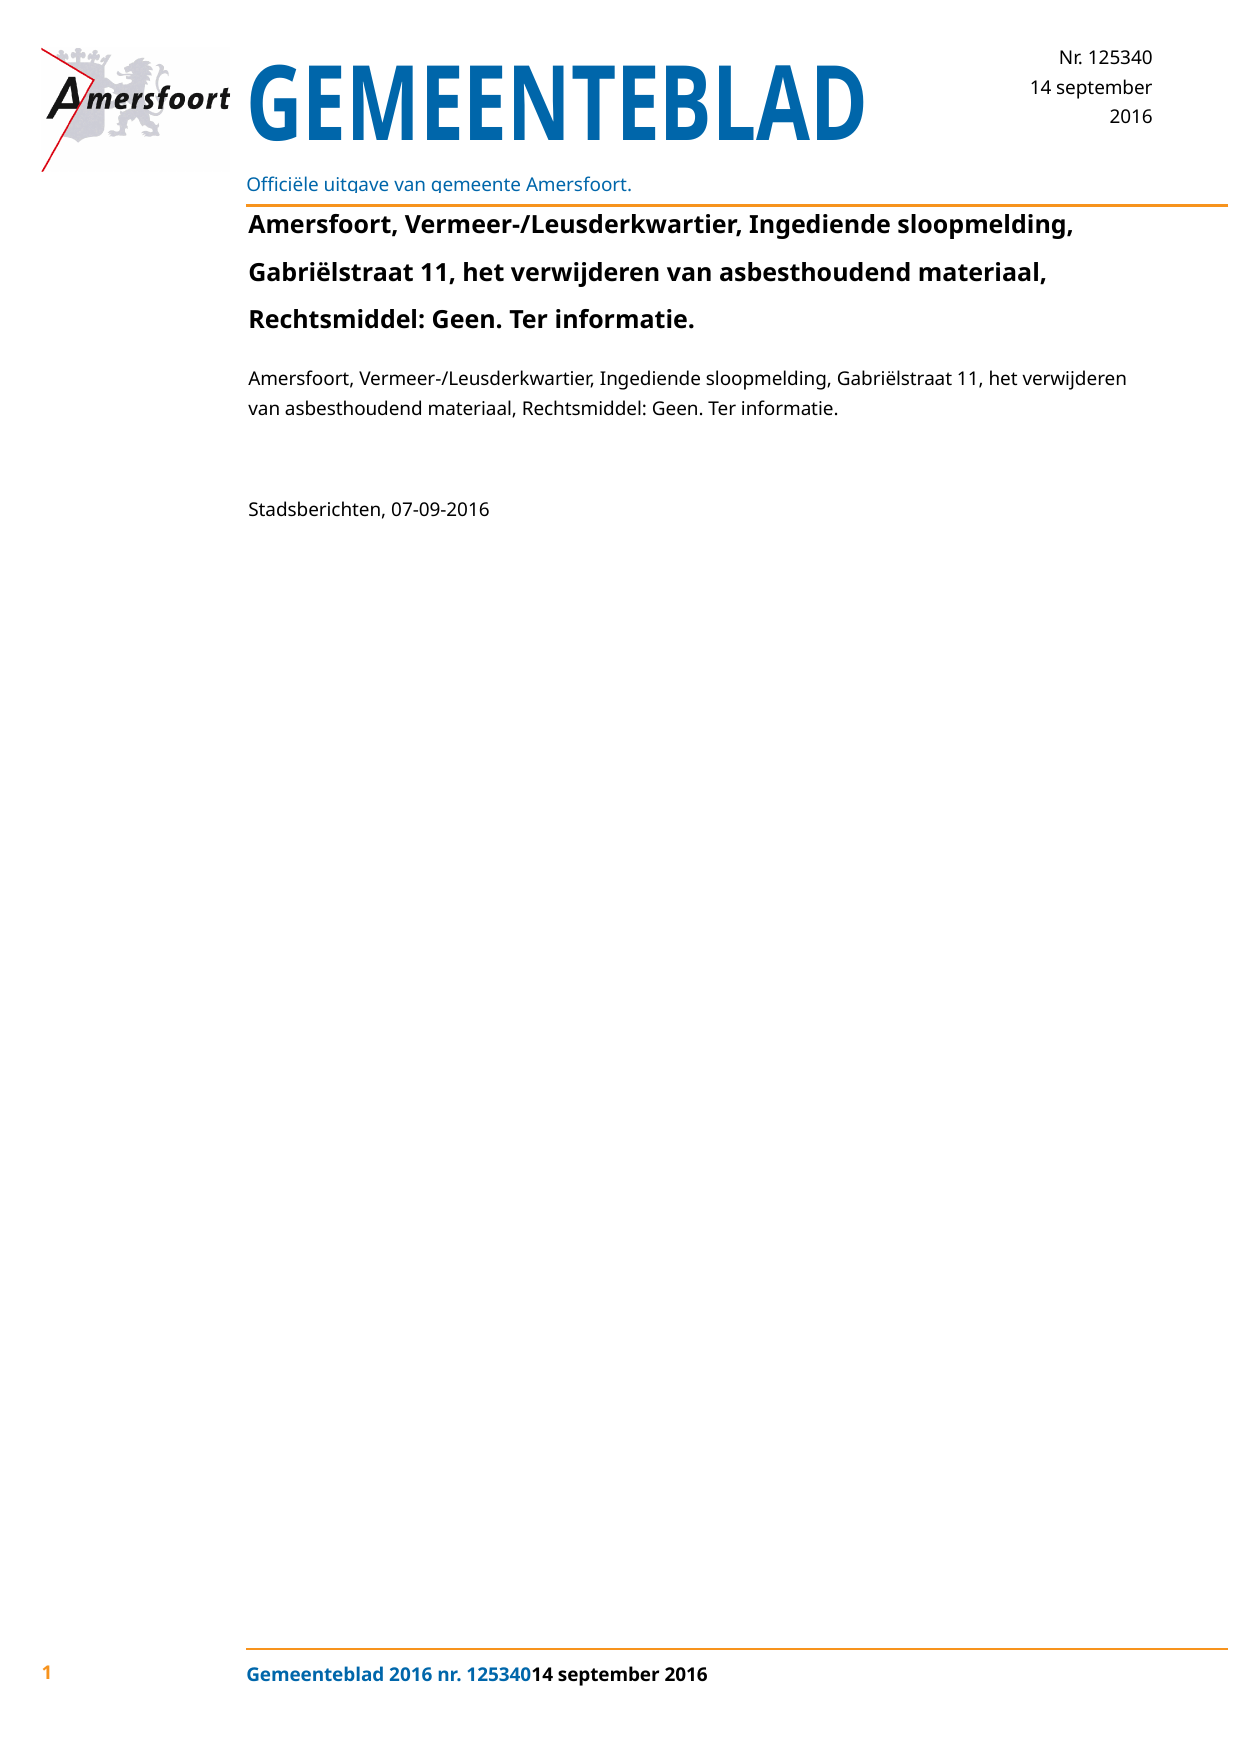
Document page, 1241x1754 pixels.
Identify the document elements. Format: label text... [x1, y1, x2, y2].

text Amersfoort, Vermeer-/Leusderkwartier, Ingediende sloopmelding, Gabriëlstraat 11, het verwijderen van asbesthoudend materiaal, Rechtsmiddel: Geen. Ter informatie. [248, 366, 1152, 421]
text Stadsberichten, 07-09-2016 [248, 496, 1152, 522]
text Amersfoort, Vermeer-/Leusderkwartier, Ingediende sloopmelding, Gabriëlstraat 11, het verwijderen van asbesthoudend materiaal, Rechtsmiddel: Geen. Ter informatie. [248, 207, 1152, 336]
picture [41, 47, 231, 172]
